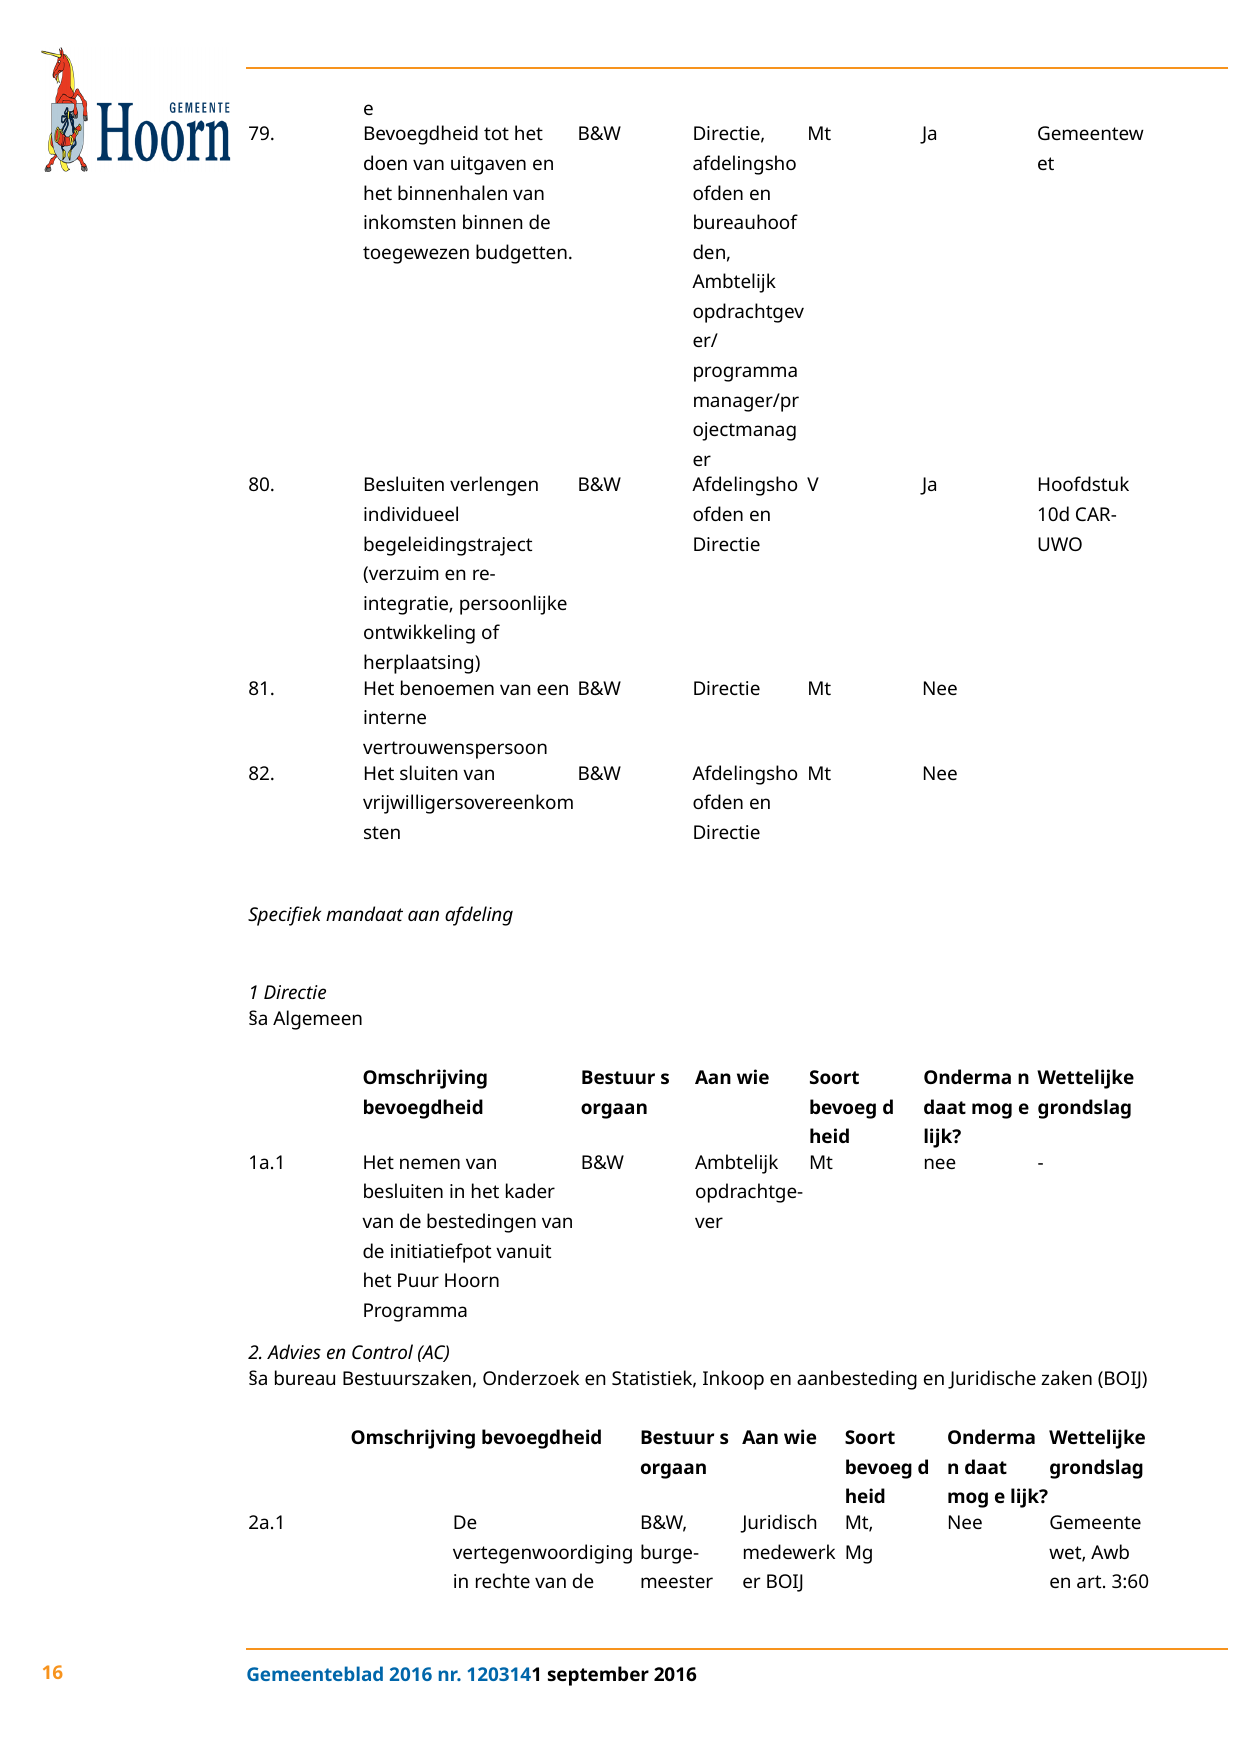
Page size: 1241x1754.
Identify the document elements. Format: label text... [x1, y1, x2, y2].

table_header Bestuur s orgaan [640, 1425, 742, 1509]
table_cell Ja [922, 121, 1037, 472]
table_cell Mt [807, 675, 922, 760]
table_cell Nee [947, 1510, 1049, 1594]
table_cell B&W, burge- meester [640, 1510, 742, 1594]
table_cell [807, 95, 922, 121]
table_cell Nee [922, 675, 1037, 760]
table_cell Mt [807, 760, 922, 845]
table_cell Hoofdstuk 10d CAR-UWO [1037, 472, 1152, 675]
table_cell Bevoegdheid tot het doen van uitgaven en het binnenhalen van inkomsten binnen de toegewezen budgetten. [363, 121, 577, 472]
table_cell [922, 95, 1037, 121]
table_cell Directie [692, 675, 807, 760]
table_cell B&W [578, 760, 692, 845]
table_cell 82. [248, 760, 363, 845]
table_cell Ambtelijk opdrachtge-ver [695, 1149, 809, 1323]
table_cell Juridisch medewerker BOIJ [742, 1510, 844, 1594]
table_cell e [363, 95, 577, 121]
table_cell 80. [248, 472, 363, 675]
table_cell [578, 95, 692, 121]
table_cell Ja [922, 472, 1037, 675]
text Specifiek mandaat aan afdeling [248, 901, 1152, 926]
table_header Soort bevoeg d heid [809, 1064, 923, 1149]
table_cell Directie, afdelingshoofden en bureauhoofden, Ambtelijk opdrachtgever/ programmamanager/projectmanager [692, 121, 807, 472]
table_header Bestuur s orgaan [581, 1064, 695, 1149]
table_cell [692, 95, 807, 121]
table_header Omschrijving bevoegdheid [350, 1425, 640, 1509]
table_cell 79. [248, 121, 363, 472]
table_cell B&W [578, 121, 692, 472]
table_cell Mt [809, 1149, 923, 1323]
table_cell B&W [578, 675, 692, 760]
table_cell Het benoemen van een interne vertrouwenspersoon [363, 675, 577, 760]
table_cell Het sluiten van vrijwilligersovereenkomsten [363, 760, 577, 845]
table_cell - [1038, 1149, 1152, 1323]
table_cell De vertegenwoordiging in rechte van de [453, 1510, 640, 1594]
table_cell 1a.1 [248, 1149, 362, 1323]
picture [41, 47, 231, 172]
text 2. Advies en Control (AC) [248, 1339, 1152, 1365]
table_header [248, 1064, 362, 1149]
table_cell nee [923, 1149, 1037, 1323]
table_cell [248, 95, 363, 121]
table_cell Gemeentewet, Awb en art. 3:60 [1049, 1510, 1152, 1594]
table_cell B&W [578, 472, 692, 675]
table_cell Afdelingshoofden en Directie [692, 472, 807, 675]
table_header Onderma n daat mog e lijk? [947, 1425, 1049, 1509]
table_header Wettelijke grondslag [1049, 1425, 1152, 1509]
table_cell B&W [581, 1149, 695, 1323]
table_header Wettelijke grondslag [1038, 1064, 1152, 1149]
table_cell 81. [248, 675, 363, 760]
table_cell Mt [807, 121, 922, 472]
table_header Aan wie [695, 1064, 809, 1149]
table_cell [1037, 95, 1152, 121]
table_header Omschrijving bevoegdheid [362, 1064, 581, 1149]
text 1 Directie [248, 979, 1152, 1005]
table_cell V [807, 472, 922, 675]
table_cell 2a.1 [248, 1510, 453, 1594]
table_cell [1037, 760, 1152, 845]
text §a Algemeen [248, 1005, 1152, 1031]
table_cell Het nemen van besluiten in het kader van de bestedingen van de initiatiefpot vanuit het Puur Hoorn Programma [362, 1149, 581, 1323]
table_header Onderma n daat mog e lijk? [923, 1064, 1037, 1149]
table_header Soort bevoeg d heid [845, 1425, 947, 1509]
table_cell Nee [922, 760, 1037, 845]
text §a bureau Bestuurszaken, Onderzoek en Statistiek, Inkoop en aanbesteding en Juridische zaken (BOIJ) [248, 1365, 1152, 1391]
table_cell Afdelingshoofden en Directie [692, 760, 807, 845]
table_cell [1037, 675, 1152, 760]
table_cell Mt, Mg [845, 1510, 947, 1594]
table_header [248, 1425, 350, 1509]
table_cell Besluiten verlengen individueel begeleidingstraject (verzuim en re-integratie, persoonlijke ontwikkeling of herplaatsing) [363, 472, 577, 675]
table_cell Gemeentewet [1037, 121, 1152, 472]
table_header Aan wie [742, 1425, 844, 1509]
